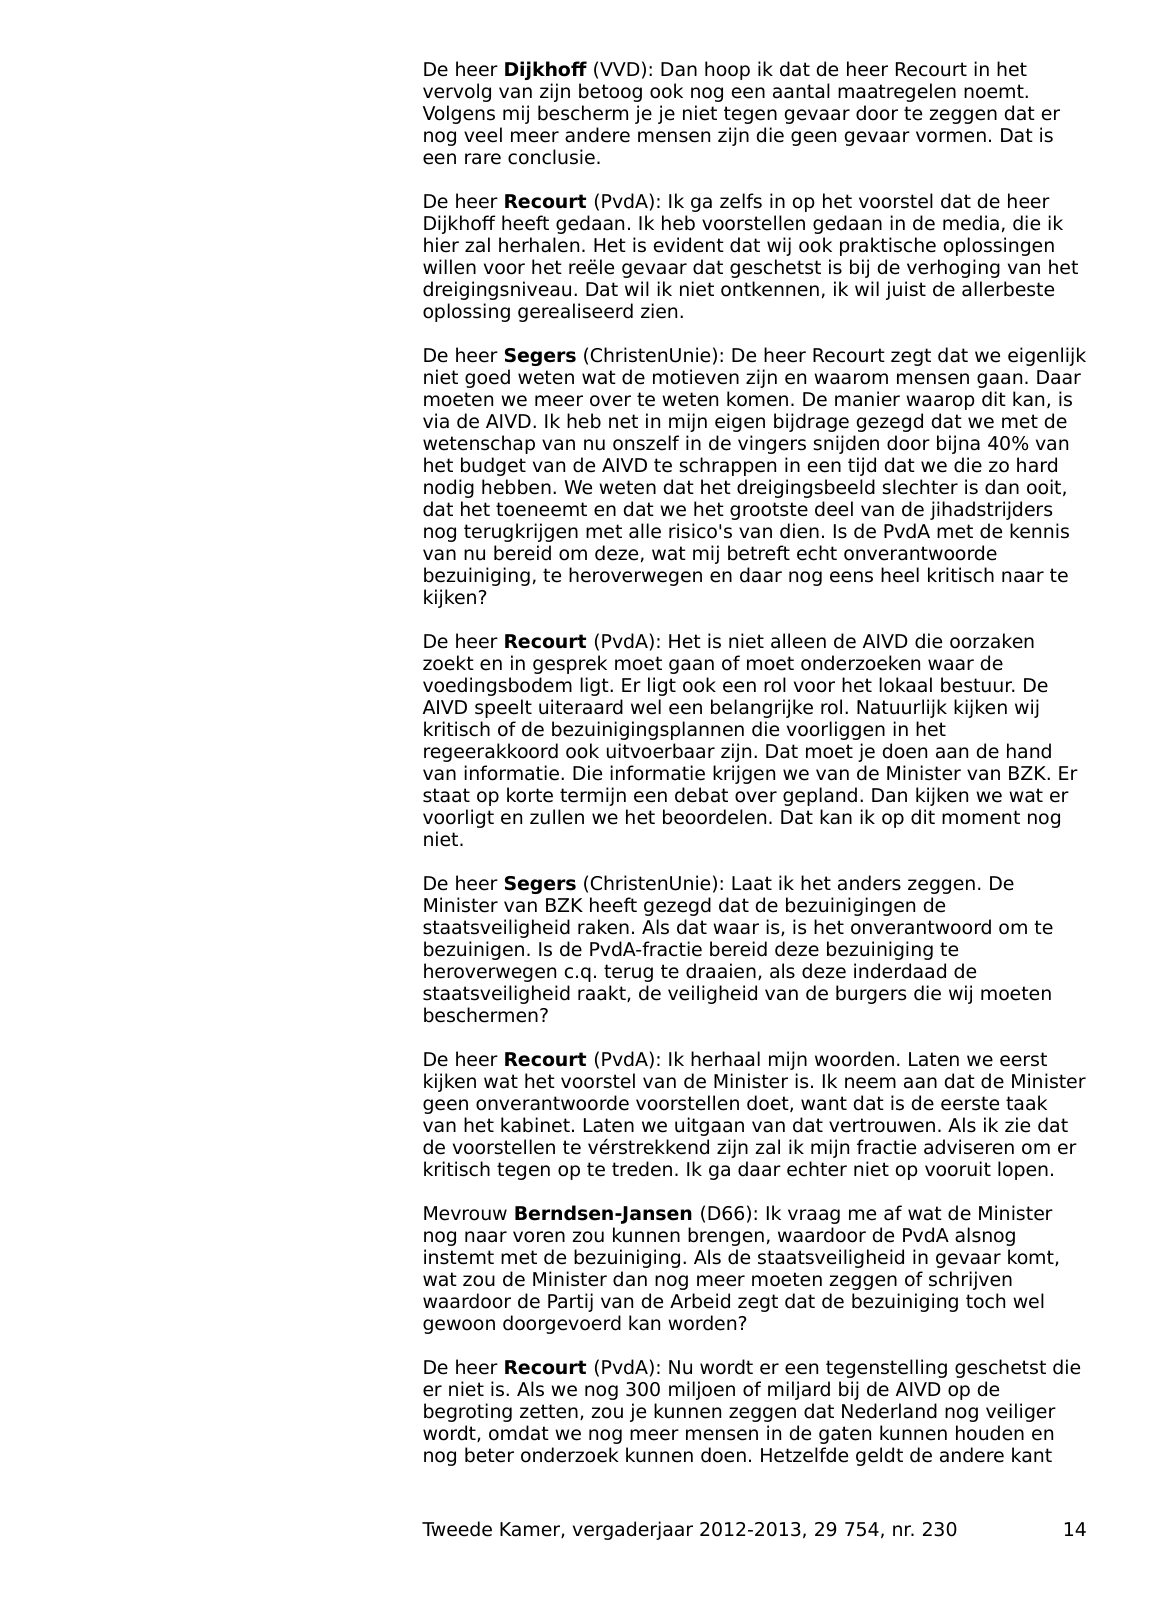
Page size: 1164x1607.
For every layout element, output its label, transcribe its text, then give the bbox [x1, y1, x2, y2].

text De heer Recourt (PvdA): Ik ga zelfs in op het voorstel dat de heer Dijkhoff heeft gedaan. Ik heb voorstellen gedaan in de media, die ik hier zal herhalen. Het is evident dat wij ook praktische oplossingen willen voor het reële gevaar dat geschetst is bij de verhoging van het dreigingsniveau. Dat wil ik niet ontkennen, ik wil juist de allerbeste oplossing gerealiseerd zien. [422, 191, 1087, 323]
text De heer Segers (ChristenUnie): Laat ik het anders zeggen. De Minister van BZK heeft gezegd dat de bezuinigingen de staatsveiligheid raken. Als dat waar is, is het onverantwoord om te bezuinigen. Is de PvdA-fractie bereid deze bezuiniging te heroverwegen c.q. terug te draaien, als deze inderdaad de staatsveiligheid raakt, de veiligheid van de burgers die wij moeten beschermen? [422, 873, 1087, 1027]
text De heer Segers (ChristenUnie): De heer Recourt zegt dat we eigenlijk niet goed weten wat de motieven zijn en waarom mensen gaan. Daar moeten we meer over te weten komen. De manier waarop dit kan, is via de AIVD. Ik heb net in mijn eigen bijdrage gezegd dat we met de wetenschap van nu onszelf in de vingers snijden door bijna 40% van het budget van de AIVD te schrappen in een tijd dat we die zo hard nodig hebben. We weten dat het dreigingsbeeld slechter is dan ooit, dat het toeneemt en dat we het grootste deel van de jihadstrijders nog terugkrijgen met alle risico's van dien. Is de PvdA met de kennis van nu bereid om deze, wat mij betreft echt onverantwoorde bezuiniging, te heroverwegen en daar nog eens heel kritisch naar te kijken? [422, 345, 1087, 609]
text Mevrouw Berndsen-Jansen (D66): Ik vraag me af wat de Minister nog naar voren zou kunnen brengen, waardoor de PvdA alsnog instemt met de bezuiniging. Als de staatsveiligheid in gevaar komt, wat zou de Minister dan nog meer moeten zeggen of schrijven waardoor de Partij van de Arbeid zegt dat de bezuiniging toch wel gewoon doorgevoerd kan worden? [422, 1203, 1087, 1335]
text De heer Recourt (PvdA): Het is niet alleen de AIVD die oorzaken zoekt en in gesprek moet gaan of moet onderzoeken waar de voedingsbodem ligt. Er ligt ook een rol voor het lokaal bestuur. De AIVD speelt uiteraard wel een belangrijke rol. Natuurlijk kijken wij kritisch of de bezuinigingsplannen die voorliggen in het regeerakkoord ook uitvoerbaar zijn. Dat moet je doen aan de hand van informatie. Die informatie krijgen we van de Minister van BZK. Er staat op korte termijn een debat over gepland. Dan kijken we wat er voorligt en zullen we het beoordelen. Dat kan ik op dit moment nog niet. [422, 631, 1087, 851]
text De heer Recourt (PvdA): Ik herhaal mijn woorden. Laten we eerst kijken wat het voorstel van de Minister is. Ik neem aan dat de Minister geen onverantwoorde voorstellen doet, want dat is de eerste taak van het kabinet. Laten we uitgaan van dat vertrouwen. Als ik zie dat de voorstellen te vérstrekkend zijn zal ik mijn fractie adviseren om er kritisch tegen op te treden. Ik ga daar echter niet op vooruit lopen. [422, 1049, 1087, 1181]
text De heer Recourt (PvdA): Nu wordt er een tegenstelling geschetst die er niet is. Als we nog 300 miljoen of miljard bij de AIVD op de begroting zetten, zou je kunnen zeggen dat Nederland nog veiliger wordt, omdat we nog meer mensen in de gaten kunnen houden en nog beter onderzoek kunnen doen. Hetzelfde geldt de andere kant [422, 1357, 1087, 1467]
text De heer Dijkhoff (VVD): Dan hoop ik dat de heer Recourt in het vervolg van zijn betoog ook nog een aantal maatregelen noemt. Volgens mij bescherm je je niet tegen gevaar door te zeggen dat er nog veel meer andere mensen zijn die geen gevaar vormen. Dat is een rare conclusie. [422, 59, 1087, 169]
